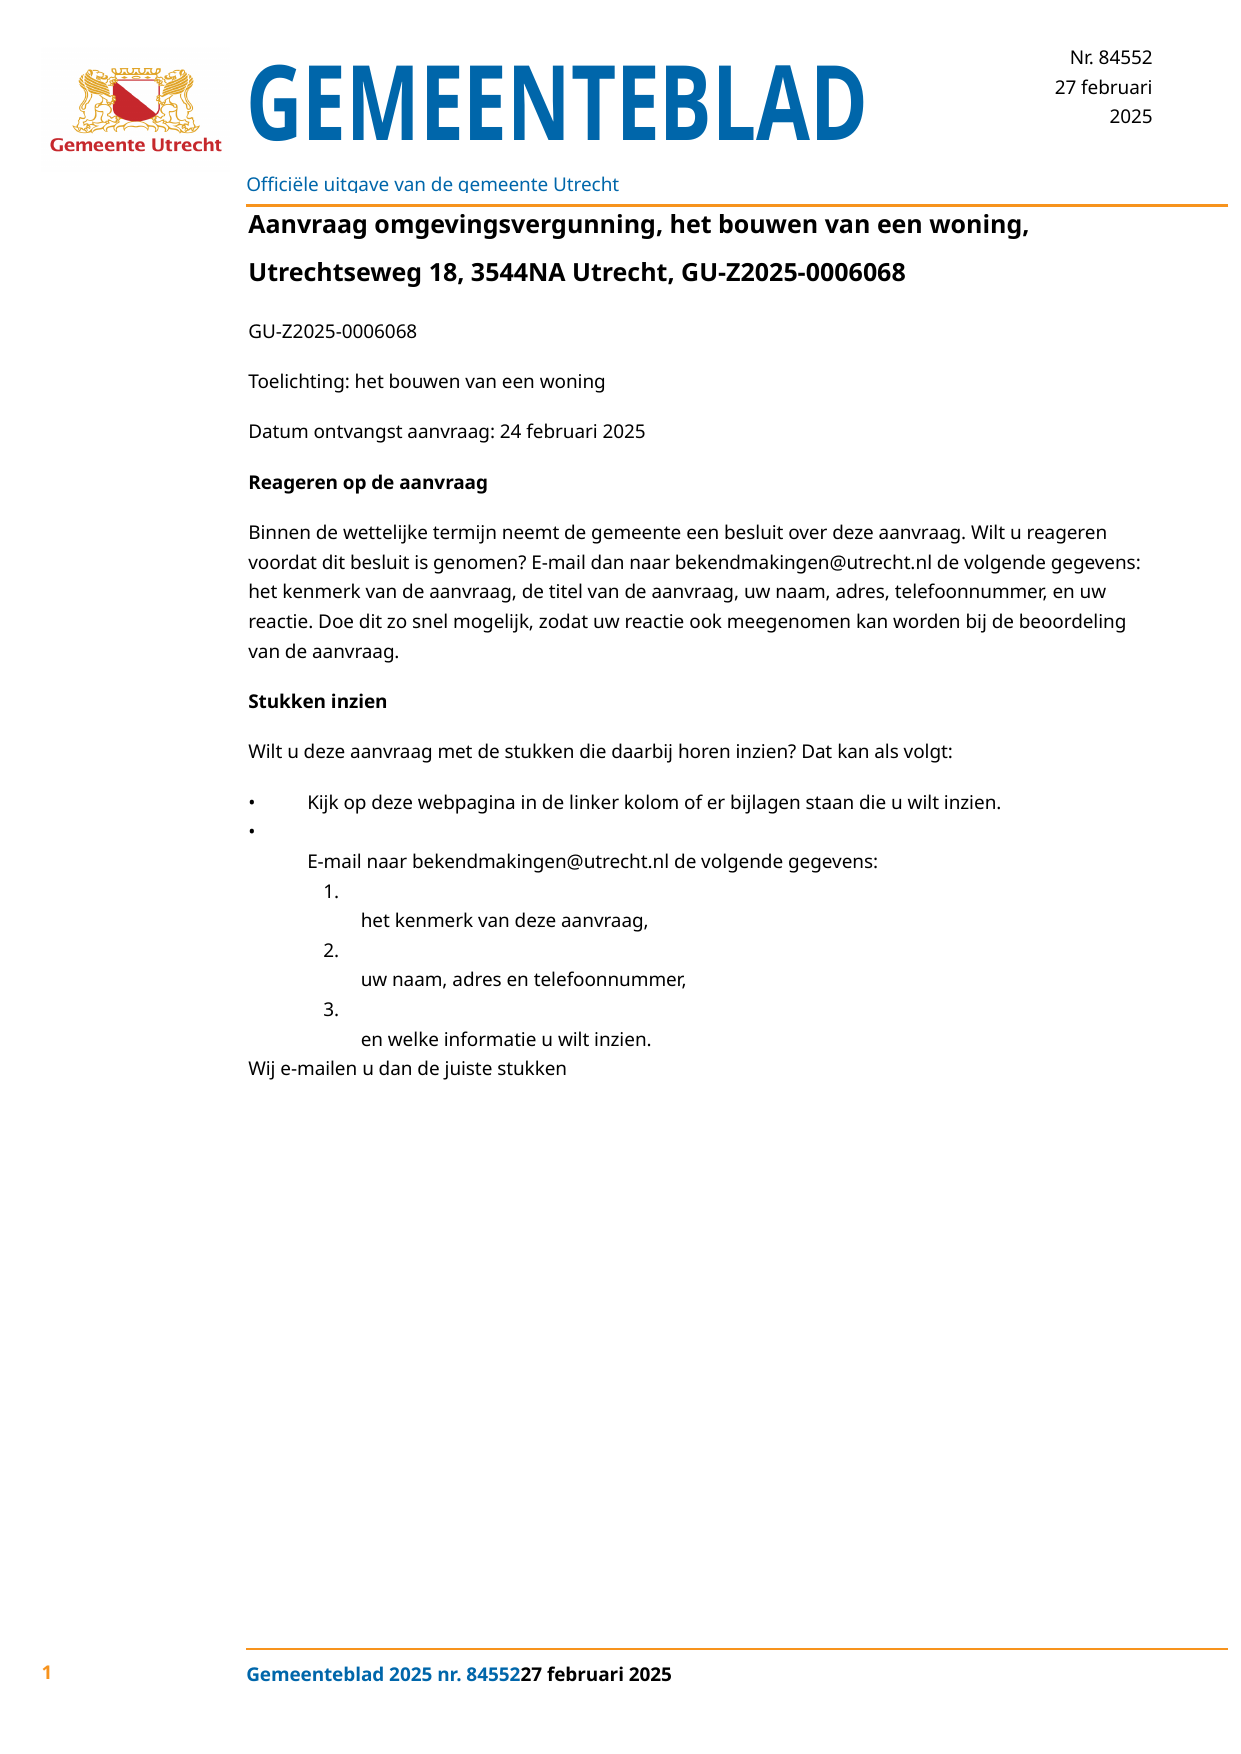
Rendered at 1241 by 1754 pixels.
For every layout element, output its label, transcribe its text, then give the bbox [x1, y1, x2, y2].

text Toelichting: het bouwen van een woning [248, 368, 1152, 394]
text Reageren op de aanvraag [248, 469, 1152, 495]
text Stukken inzien [248, 688, 1152, 714]
list het kenmerk van deze aanvraag, [323, 907, 1152, 933]
list uw naam, adres en telefoonnummer, [323, 967, 1152, 992]
list Kijk op deze webpagina in de linker kolom of er bijlagen staan die u wilt inzien. [248, 789, 1152, 815]
picture [41, 47, 231, 172]
list E-mail naar bekendmakingen@utrecht.nl de volgende gegevens: [248, 848, 1152, 874]
text GU-Z2025-0006068 [248, 318, 1152, 344]
text Aanvraag omgevingsvergunning, het bouwen van een woning, Utrechtseweg 18, 3544NA Utrecht, GU-Z2025-0006068 [248, 207, 1152, 288]
text Wilt u deze aanvraag met de stukken die daarbij horen inzien? Dat kan als volgt: [248, 739, 1152, 764]
text Wij e-mailen u dan de juiste stukken [248, 1055, 1152, 1081]
text Binnen de wettelijke termijn neemt de gemeente een besluit over deze aanvraag. Wilt u reageren voordat dit besluit is genomen? E-mail dan naar bekendmakingen@utrecht.nl de volgende gegevens: het kenmerk van de aanvraag, de titel van de aanvraag, uw naam, adres, telefoonnummer, en uw reactie. Doe dit zo snel mogelijk, zodat uw reactie ook meegenomen kan worden bij de beoordeling van de aanvraag. [248, 519, 1152, 664]
list en welke informatie u wilt inzien. [323, 1026, 1152, 1052]
text Datum ontvangst aanvraag: 24 februari 2025 [248, 419, 1152, 444]
